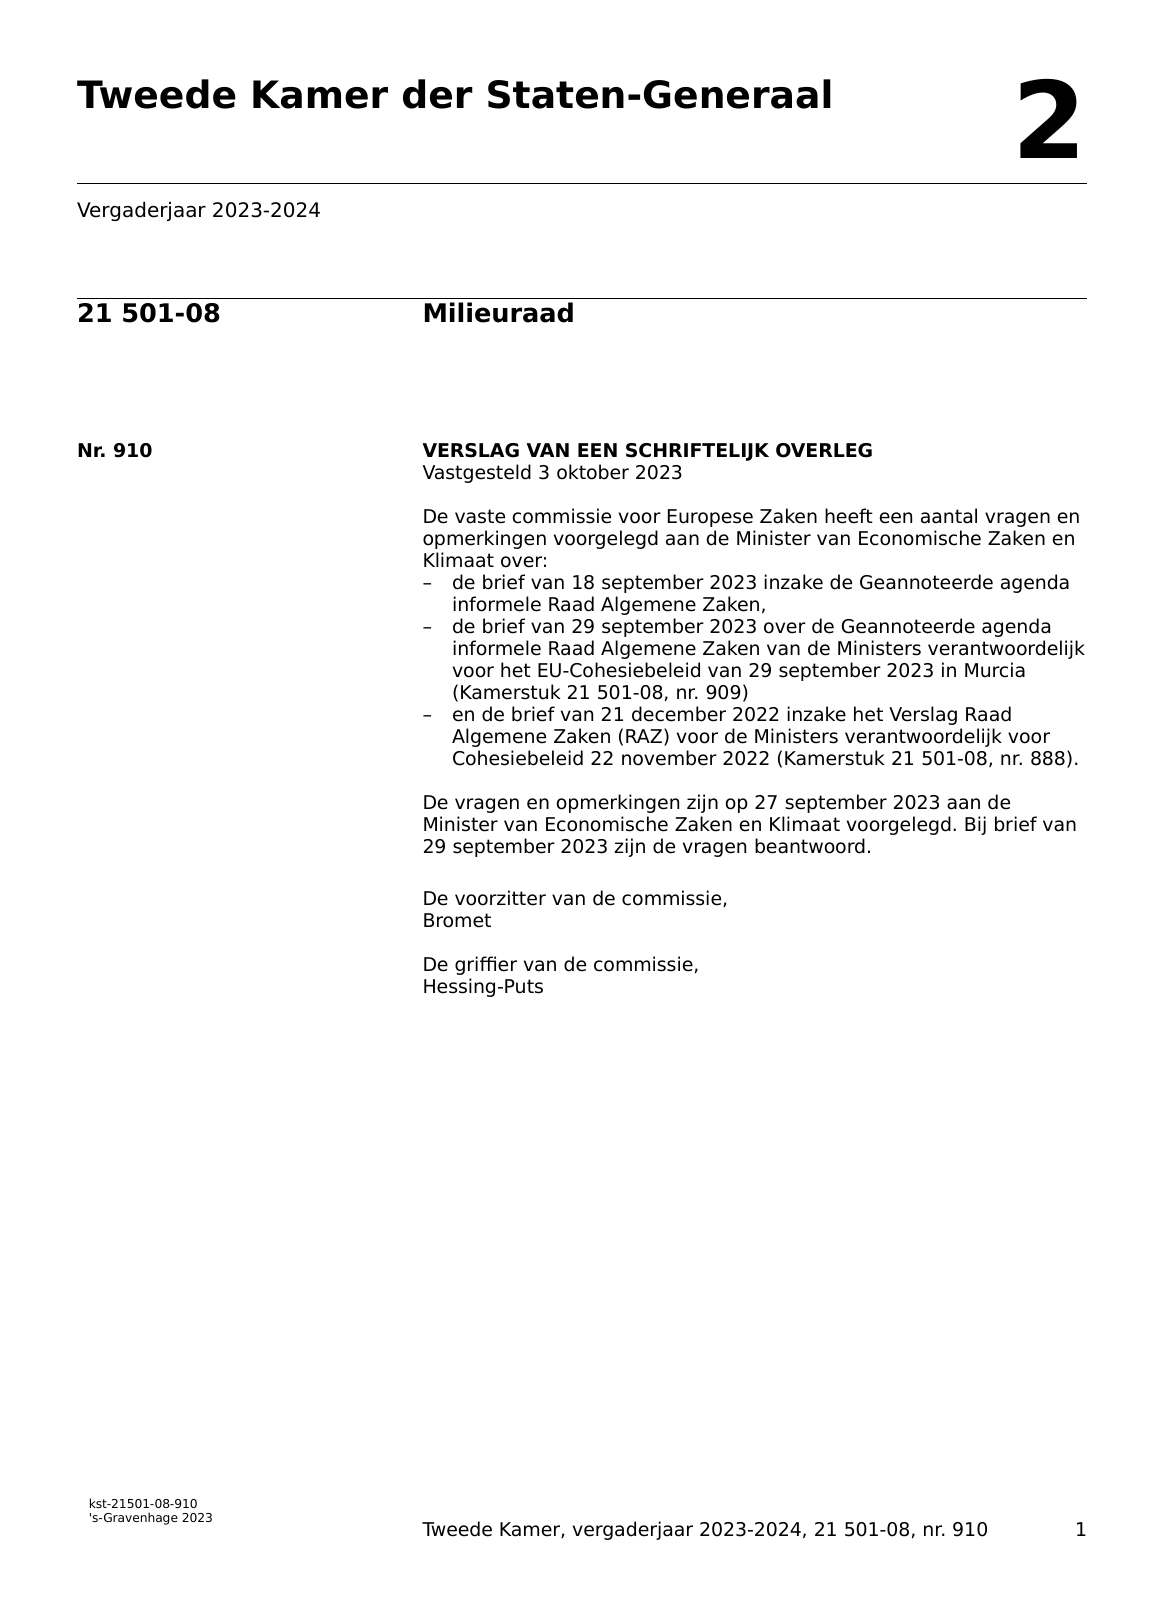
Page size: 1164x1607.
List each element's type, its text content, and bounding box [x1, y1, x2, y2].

text 's-Gravenhage 2023 [88, 1511, 323, 1525]
text – en de brief van 21 december 2022 inzake het Verslag Raad Algemene Zaken (RAZ) voor de Ministers verantwoordelijk voor Cohesiebeleid 22 november 2022 (Kamerstuk 21 501-08, nr. 888). [422, 704, 1087, 769]
text De griffier van de commissie, Hessing-Puts [422, 954, 1087, 998]
text Vastgesteld 3 oktober 2023 [422, 462, 1087, 484]
subtitle 21 501-08 Milieuraad [77, 299, 1087, 329]
table_header Tweede Kamer der Staten-Generaal [77, 59, 886, 183]
table_header 2 [886, 59, 1087, 183]
text De vragen en opmerkingen zijn op 27 september 2023 aan de Minister van Economische Zaken en Klimaat voorgelegd. Bij brief van 29 september 2023 zijn de vragen beantwoord. [422, 792, 1087, 858]
subtitle Nr. 910 VERSLAG VAN EEN SCHRIFTELIJK OVERLEG [77, 440, 1087, 462]
text – de brief van 18 september 2023 inzake de Geannoteerde agenda informele Raad Algemene Zaken, [422, 572, 1087, 616]
text De voorzitter van de commissie, Bromet [422, 888, 1087, 932]
text kst-21501-08-910 [88, 1497, 323, 1511]
text – de brief van 29 september 2023 over de Geannoteerde agenda informele Raad Algemene Zaken van de Ministers verantwoordelijk voor het EU-Cohesiebeleid van 29 september 2023 in Murcia (Kamerstuk 21 501-08, nr. 909) [422, 616, 1087, 704]
table_cell Vergaderjaar 2023-2024 [77, 184, 1087, 298]
text De vaste commissie voor Europese Zaken heeft een aantal vragen en opmerkingen voorgelegd aan de Minister van Economische Zaken en Klimaat over: [422, 506, 1087, 572]
